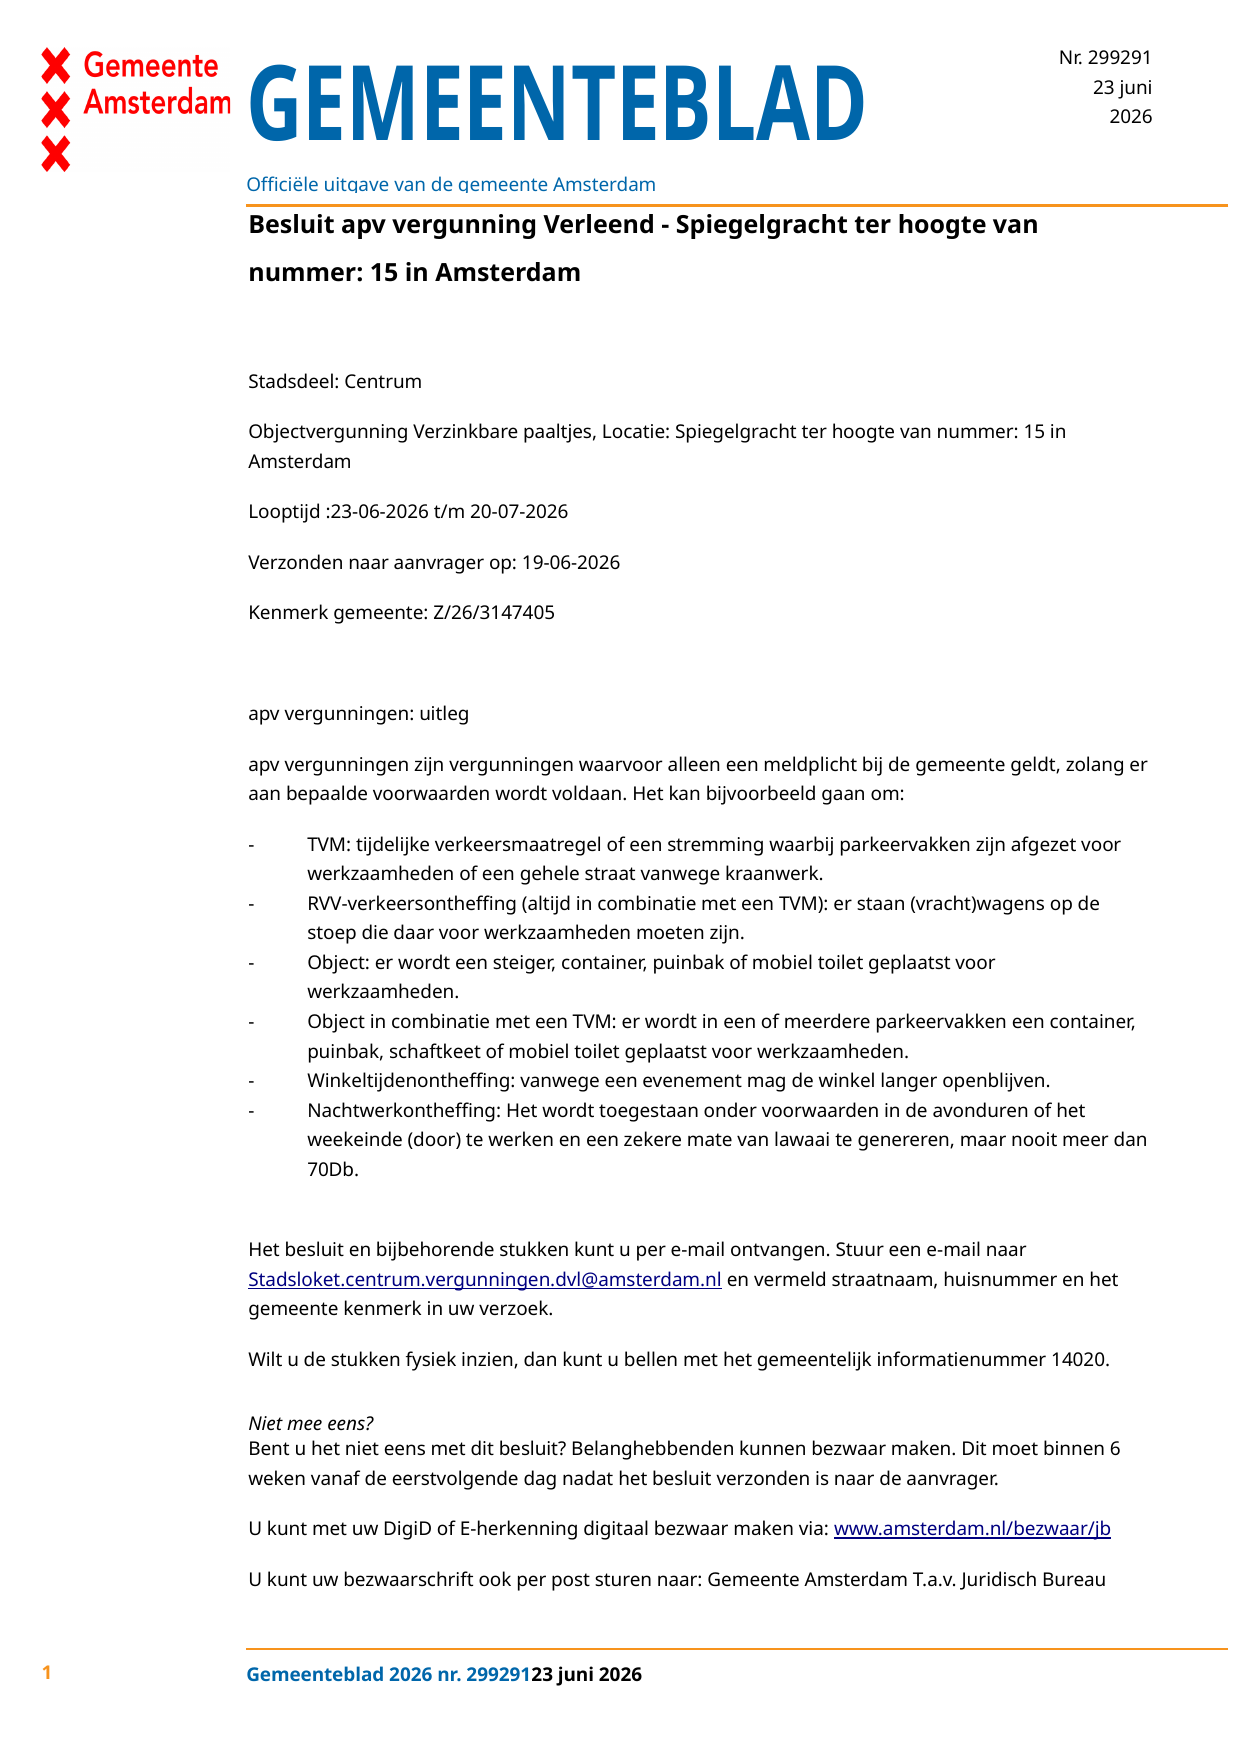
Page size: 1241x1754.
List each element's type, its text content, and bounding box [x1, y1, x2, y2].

text Kenmerk gemeente: Z/26/3147405 [248, 599, 1152, 625]
list RVV-verkeersontheffing (altijd in combinatie met een TVM): er staan (vracht)wagens op de stoep die daar voor werkzaamheden moeten zijn. [248, 890, 1152, 945]
list Object in combinatie met een TVM: er wordt in een of meerdere parkeervakken een container, puinbak, schaftkeet of mobiel toilet geplaatst voor werkzaamheden. [248, 1008, 1152, 1064]
text Niet mee eens? [248, 1410, 1152, 1436]
text U kunt met uw DigiD of E-herkenning digitaal bezwaar maken via: www.amsterdam.nl/bezwaar/jb [248, 1516, 1152, 1541]
text apv vergunningen: uitleg [248, 700, 1152, 726]
picture [41, 47, 231, 172]
text Bent u het niet eens met dit besluit? Belanghebbenden kunnen bezwaar maken. Dit moet binnen 6 weken vanaf de eerstvolgende dag nadat het besluit verzonden is naar de aanvrager. [248, 1436, 1152, 1491]
list Winkeltijdenontheffing: vanwege een evenement mag de winkel langer openblijven. [248, 1067, 1152, 1093]
text Besluit apv vergunning Verleend - Spiegelgracht ter hoogte van nummer: 15 in Amsterdam [248, 207, 1152, 288]
list TVM: tijdelijke verkeersmaatregel of een stremming waarbij parkeervakken zijn afgezet voor werkzaamheden of een gehele straat vanwege kraanwerk. [248, 831, 1152, 886]
text Verzonden naar aanvrager op: 19-06-2026 [248, 549, 1152, 575]
list Nachtwerkontheffing: Het wordt toegestaan onder voorwaarden in de avonduren of het weekeinde (door) te werken en een zekere mate van lawaai te genereren, maar nooit meer dan 70Db. [248, 1097, 1152, 1182]
text Stadsdeel: Centrum [248, 368, 1152, 394]
text Wilt u de stukken fysiek inzien, dan kunt u bellen met het gemeentelijk informatienummer 14020. [248, 1346, 1152, 1372]
text Looptijd :23-06-2026 t/m 20-07-2026 [248, 499, 1152, 524]
text Het besluit en bijbehorende stukken kunt u per e-mail ontvangen. Stuur een e-mail naar Stadsloket.centrum.vergunningen.dvl@amsterdam.nl en vermeld straatnaam, huisnummer en het gemeente kenmerk in uw verzoek. [248, 1236, 1152, 1321]
list Object: er wordt een steiger, container, puinbak of mobiel toilet geplaatst voor werkzaamheden. [248, 949, 1152, 1004]
text apv vergunningen zijn vergunningen waarvoor alleen een meldplicht bij de gemeente geldt, zolang er aan bepaalde voorwaarden wordt voldaan. Het kan bijvoorbeeld gaan om: [248, 751, 1152, 806]
text U kunt uw bezwaarschrift ook per post sturen naar: Gemeente Amsterdam T.a.v. Juridisch Bureau [248, 1566, 1152, 1592]
text Objectvergunning Verzinkbare paaltjes, Locatie: Spiegelgracht ter hoogte van nummer: 15 in Amsterdam [248, 419, 1152, 474]
